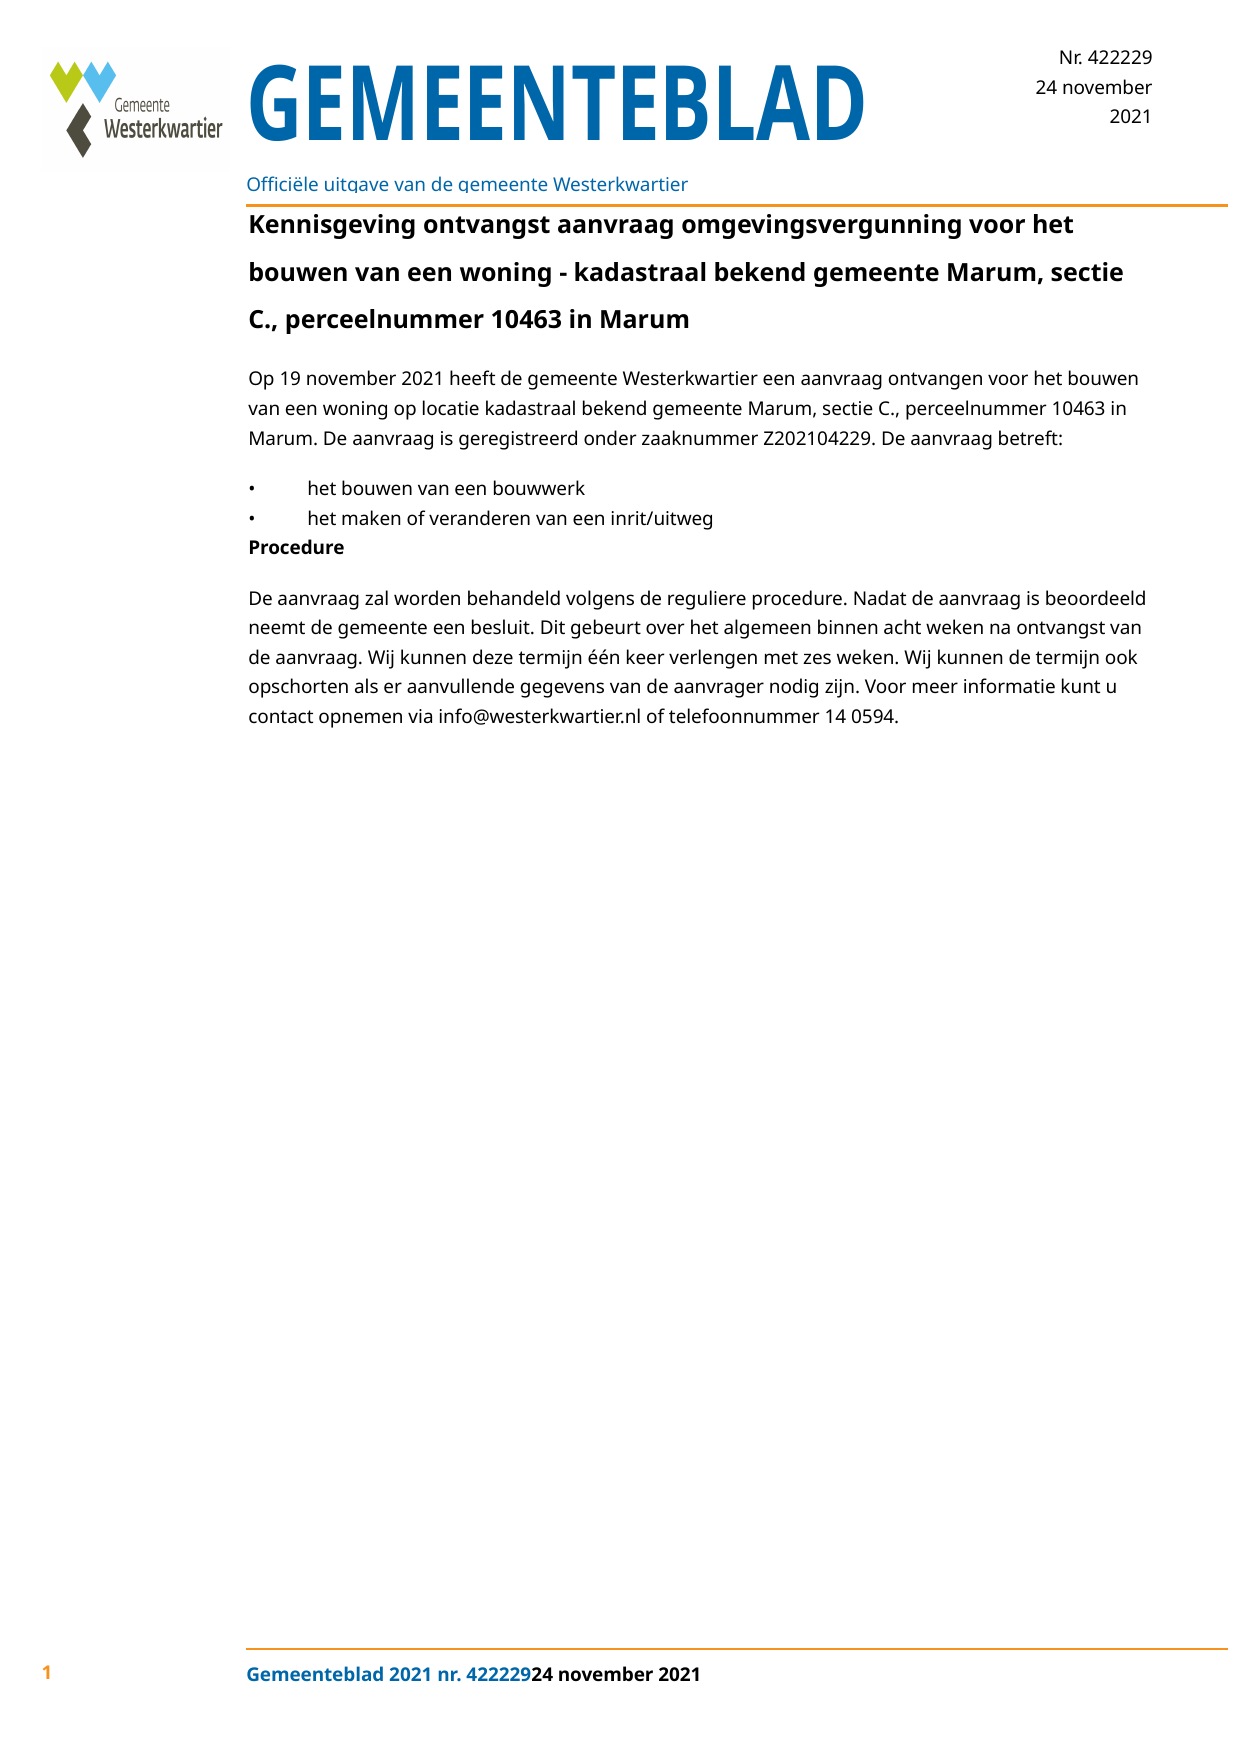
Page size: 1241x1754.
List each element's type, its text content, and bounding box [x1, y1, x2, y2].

list het bouwen van een bouwwerk [248, 475, 1152, 501]
text Procedure [248, 534, 1152, 560]
text Op 19 november 2021 heeft de gemeente Westerkwartier een aanvraag ontvangen voor het bouwen van een woning op locatie kadastraal bekend gemeente Marum, sectie C., perceelnummer 10463 in Marum. De aanvraag is geregistreerd onder zaaknummer Z202104229. De aanvraag betreft: [248, 366, 1152, 450]
text Kennisgeving ontvangst aanvraag omgevingsvergunning voor het bouwen van een woning - kadastraal bekend gemeente Marum, sectie C., perceelnummer 10463 in Marum [248, 207, 1152, 336]
list het maken of veranderen van een inrit/uitweg [248, 505, 1152, 530]
text De aanvraag zal worden behandeld volgens de reguliere procedure. Nadat de aanvraag is beoordeeld neemt de gemeente een besluit. Dit gebeurt over het algemeen binnen acht weken na ontvangst van de aanvraag. Wij kunnen deze termijn één keer verlengen met zes weken. Wij kunnen de termijn ook opschorten als er aanvullende gegevens van de aanvrager nodig zijn. Voor meer informatie kunt u contact opnemen via info@westerkwartier.nl of telefoonnummer 14 0594. [248, 585, 1152, 729]
picture [41, 47, 231, 172]
